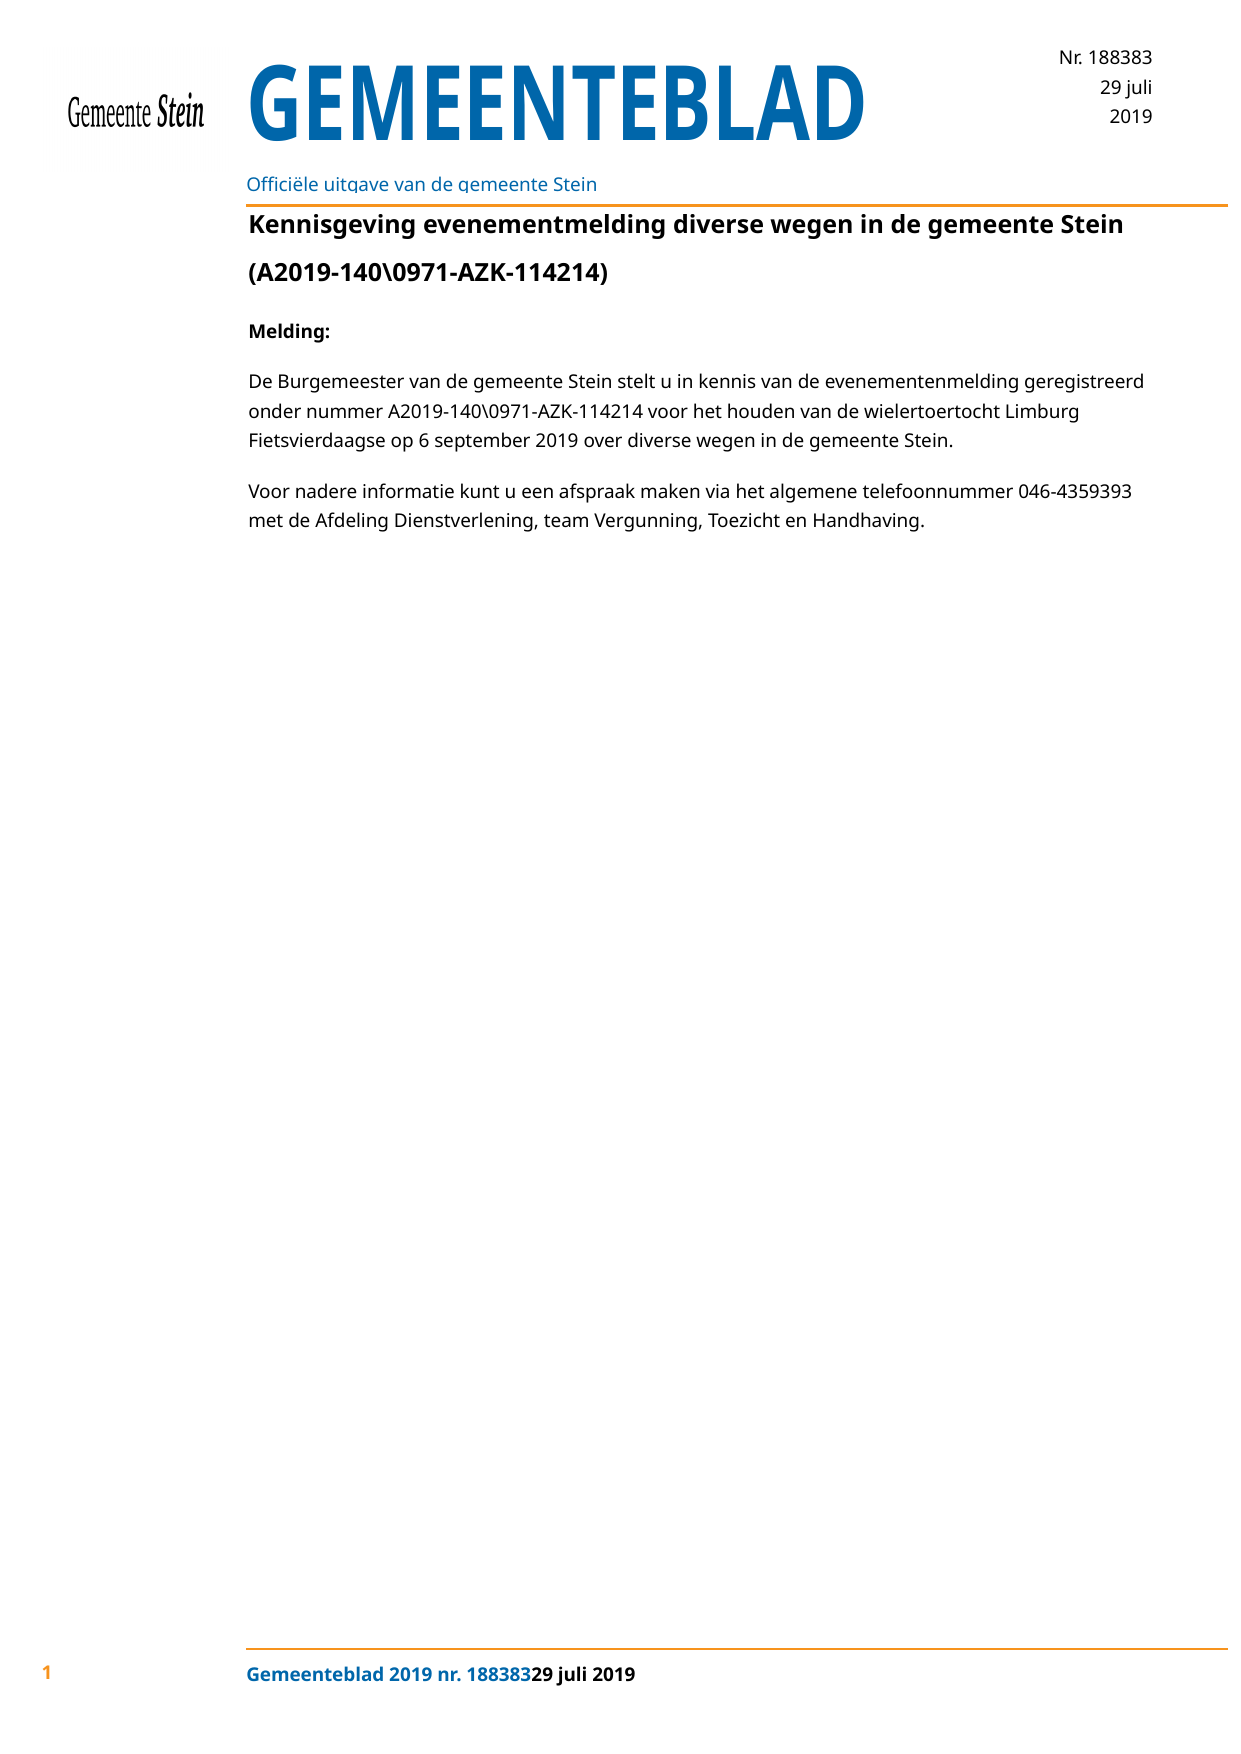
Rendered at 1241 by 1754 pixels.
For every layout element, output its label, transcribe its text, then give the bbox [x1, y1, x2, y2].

text Kennisgeving evenementmelding diverse wegen in de gemeente Stein (A2019-140\0971-AZK-114214) [248, 207, 1152, 288]
text Melding: [248, 318, 1152, 344]
text De Burgemeester van de gemeente Stein stelt u in kennis van de evenementenmelding geregistreerd onder nummer A2019-140\0971-AZK-114214 voor het houden van de wielertoertocht Limburg Fietsvierdaagse op 6 september 2019 over diverse wegen in de gemeente Stein. [248, 368, 1152, 453]
picture [41, 47, 231, 172]
text Voor nadere informatie kunt u een afspraak maken via het algemene telefoonnummer 046-4359393 met de Afdeling Dienstverlening, team Vergunning, Toezicht en Handhaving. [248, 478, 1152, 533]
